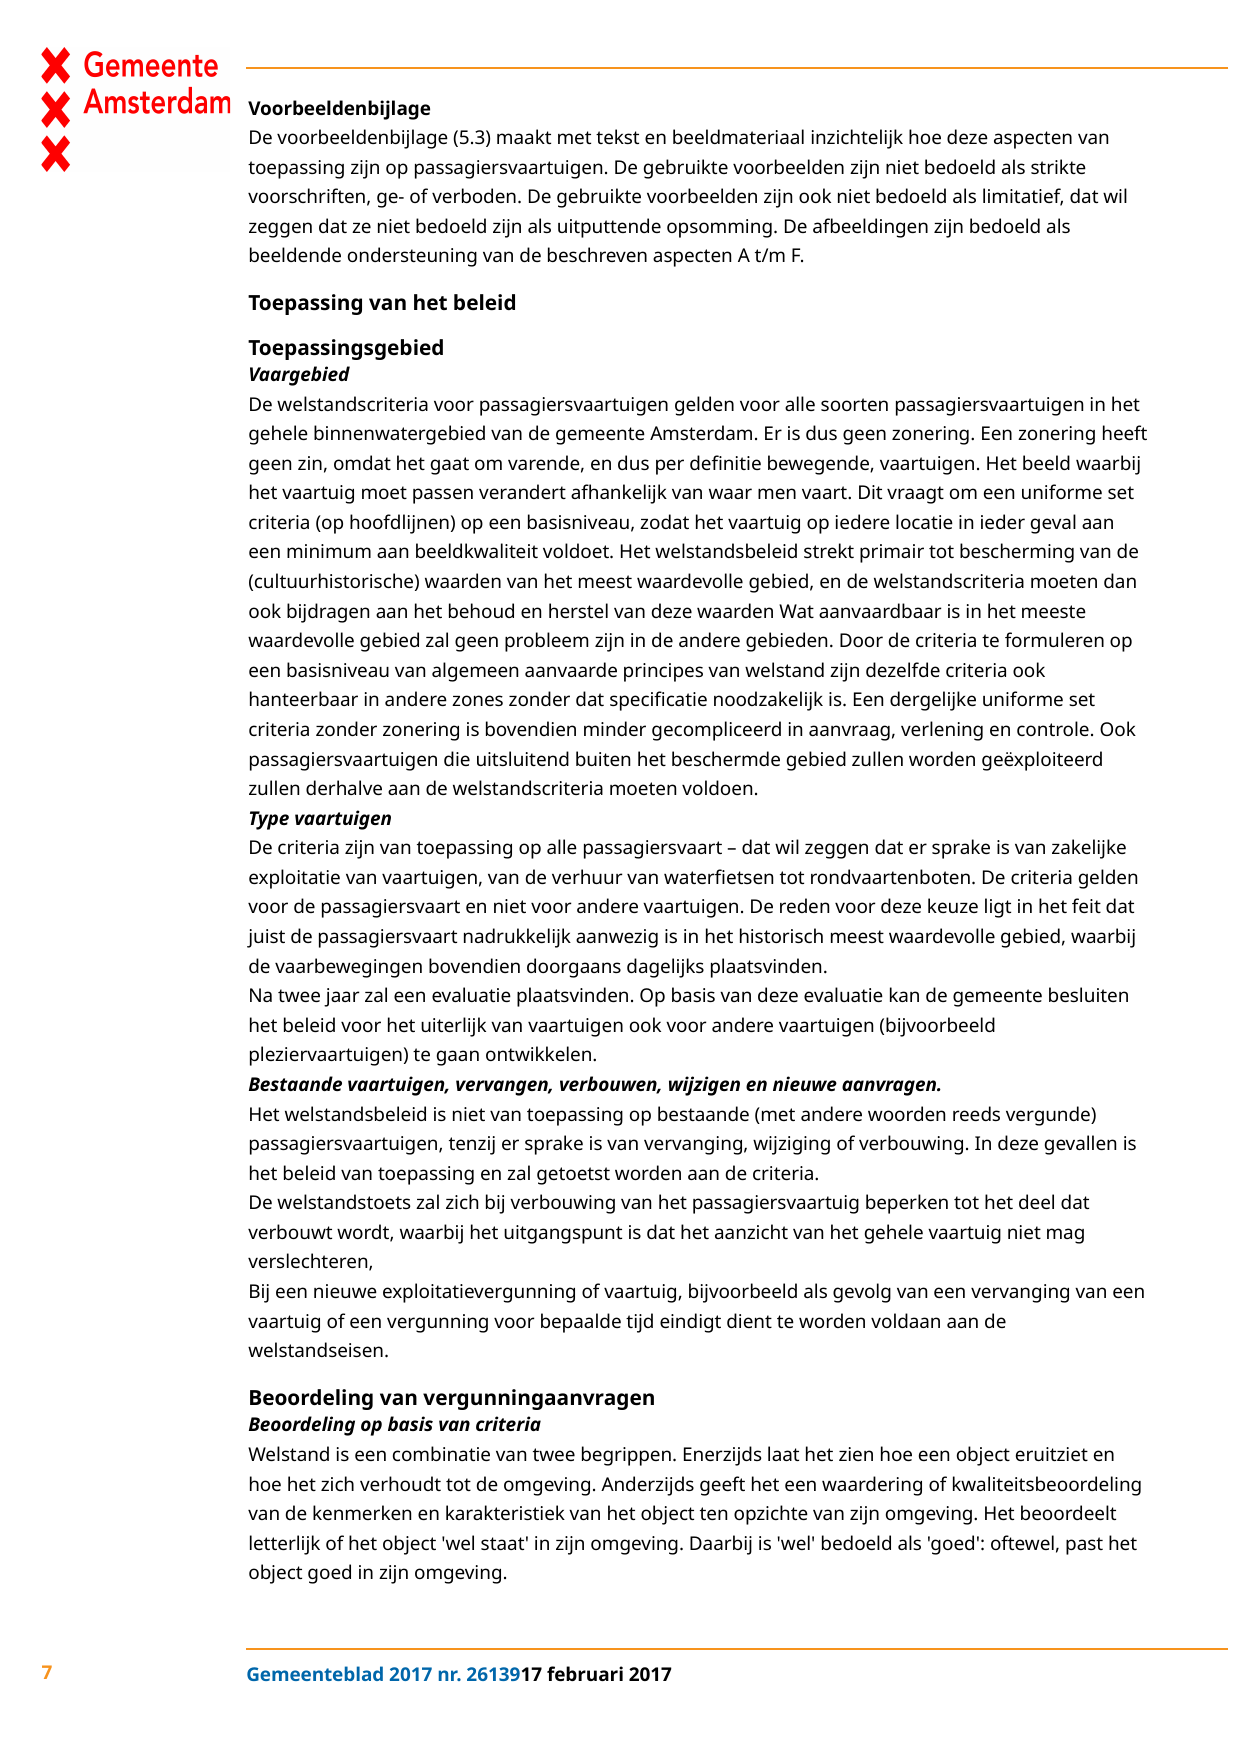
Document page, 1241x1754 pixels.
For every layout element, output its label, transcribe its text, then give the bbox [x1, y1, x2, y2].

text Vaargebied [248, 361, 1152, 387]
text Voorbeeldenbijlage [248, 95, 1152, 121]
picture [41, 47, 231, 172]
text Toepassing van het beleid [248, 288, 1152, 317]
text De welstandstoets zal zich bij verbouwing van het passagiersvaartuig beperken tot het deel dat verbouwt wordt, waarbij het uitgangspunt is dat het aanzicht van het gehele vaartuig niet mag verslechteren, [248, 1189, 1152, 1274]
text Het welstandsbeleid is niet van toepassing op bestaande (met andere woorden reeds vergunde) passagiersvaartuigen, tenzij er sprake is van vervanging, wijziging of verbouwing. In deze gevallen is het beleid van toepassing en zal getoetst worden aan de criteria. [248, 1101, 1152, 1186]
text Beoordeling op basis van criteria [248, 1412, 1152, 1437]
text Beoordeling van vergunningaanvragen [248, 1383, 1152, 1412]
text De voorbeeldenbijlage (5.3) maakt met tekst en beeldmateriaal inzichtelijk hoe deze aspecten van toepassing zijn op passagiersvaartuigen. De gebruikte voorbeelden zijn niet bedoeld als strikte voorschriften, ge- of verboden. De gebruikte voorbeelden zijn ook niet bedoeld als limitatief, dat wil zeggen dat ze niet bedoeld zijn als uitputtende opsomming. De afbeeldingen zijn bedoeld als beeldende ondersteuning van de beschreven aspecten A t/m F. [248, 124, 1152, 268]
text Bestaande vaartuigen, vervangen, verbouwen, wijzigen en nieuwe aanvragen. [248, 1071, 1152, 1097]
text Welstand is een combinatie van twee begrippen. Enerzijds laat het zien hoe een object eruitziet en hoe het zich verhoudt tot de omgeving. Anderzijds geeft het een waardering of kwaliteitsbeoordeling van de kenmerken en karakteristiek van het object ten opzichte van zijn omgeving. Het beoordeelt letterlijk of het object 'wel staat' in zijn omgeving. Daarbij is 'wel' bedoeld als 'goed': oftewel, past het object goed in zijn omgeving. [248, 1441, 1152, 1585]
text Bij een nieuwe exploitatievergunning of vaartuig, bijvoorbeeld als gevolg van een vervanging van een vaartuig of een vergunning voor bepaalde tijd eindigt dient te worden voldaan aan de welstandseisen. [248, 1278, 1152, 1363]
text Toepassingsgebied [248, 333, 1152, 361]
text De criteria zijn van toepassing op alle passagiersvaart – dat wil zeggen dat er sprake is van zakelijke exploitatie van vaartuigen, van de verhuur van waterfietsen tot rondvaartenboten. De criteria gelden voor de passagiersvaart en niet voor andere vaartuigen. De reden voor deze keuze ligt in het feit dat juist de passagiersvaart nadrukkelijk aanwezig is in het historisch meest waardevolle gebied, waarbij de vaarbewegingen bovendien doorgaans dagelijks plaatsvinden. [248, 834, 1152, 979]
text Type vaartuigen [248, 805, 1152, 831]
text De welstandscriteria voor passagiersvaartuigen gelden voor alle soorten passagiersvaartuigen in het gehele binnenwatergebied van de gemeente Amsterdam. Er is dus geen zonering. Een zonering heeft geen zin, omdat het gaat om varende, en dus per definitie bewegende, vaartuigen. Het beeld waarbij het vaartuig moet passen verandert afhankelijk van waar men vaart. Dit vraagt om een uniforme set criteria (op hoofdlijnen) op een basisniveau, zodat het vaartuig op iedere locatie in ieder geval aan een minimum aan beeldkwaliteit voldoet. Het welstandsbeleid strekt primair tot bescherming van de (cultuurhistorische) waarden van het meest waardevolle gebied, en de welstandscriteria moeten dan ook bijdragen aan het behoud en herstel van deze waarden Wat aanvaardbaar is in het meeste waardevolle gebied zal geen probleem zijn in de andere gebieden. Door de criteria te formuleren op een basisniveau van algemeen aanvaarde principes van welstand zijn dezelfde criteria ook hanteerbaar in andere zones zonder dat specificatie noodzakelijk is. Een dergelijke uniforme set criteria zonder zonering is bovendien minder gecompliceerd in aanvraag, verlening en controle. Ook passagiersvaartuigen die uitsluitend buiten het beschermde gebied zullen worden geëxploiteerd zullen derhalve aan de welstandscriteria moeten voldoen. [248, 391, 1152, 801]
text Na twee jaar zal een evaluatie plaatsvinden. Op basis van deze evaluatie kan de gemeente besluiten het beleid voor het uiterlijk van vaartuigen ook voor andere vaartuigen (bijvoorbeeld pleziervaartuigen) te gaan ontwikkelen. [248, 982, 1152, 1067]
